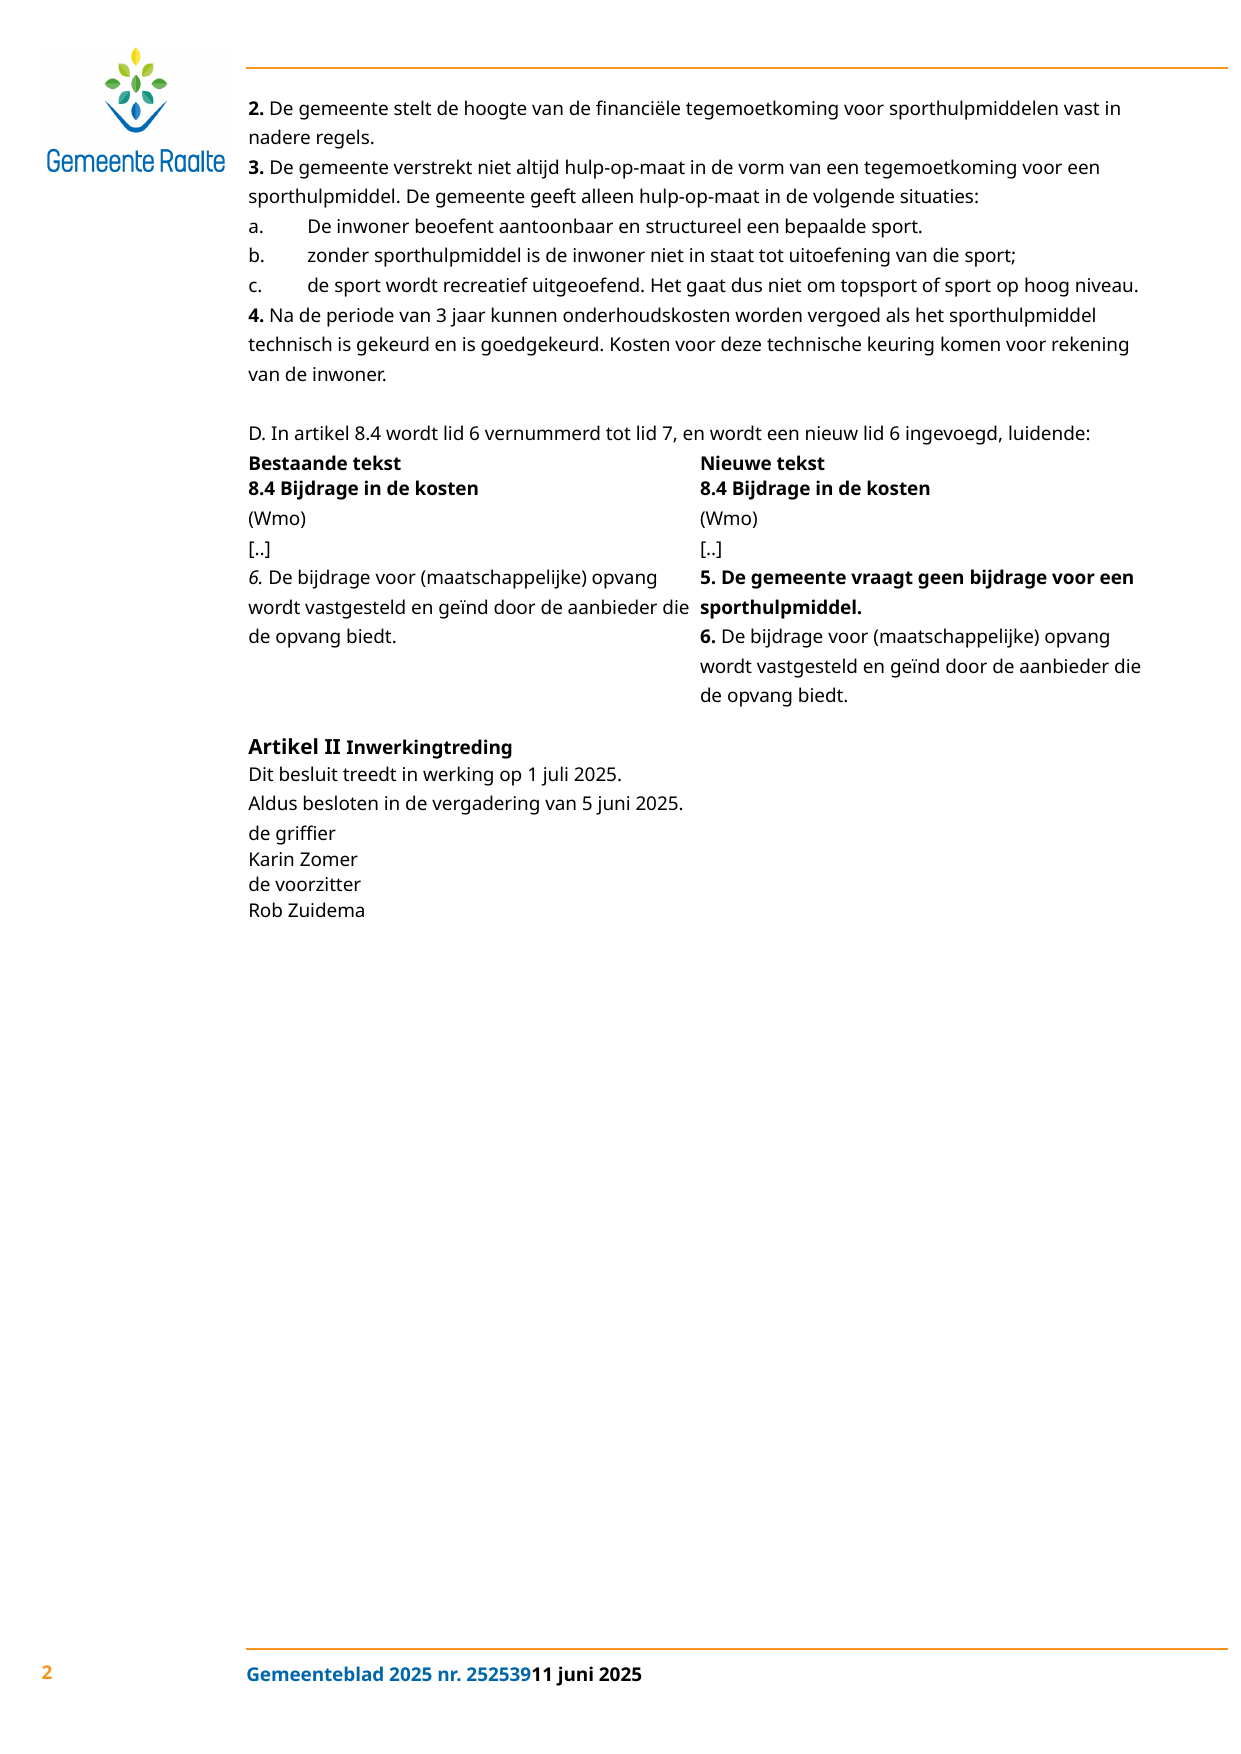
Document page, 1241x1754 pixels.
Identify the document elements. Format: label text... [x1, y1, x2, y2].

text Aldus besloten in de vergadering van 5 juni 2025. [248, 791, 1152, 816]
text de griffier [248, 820, 1152, 846]
text 3. De gemeente verstrekt niet altijd hulp-op-maat in de vorm van een tegemoetkoming voor een sporthulpmiddel. De gemeente geeft alleen hulp-op-maat in de volgende situaties: [248, 154, 1152, 209]
text Artikel II Inwerkingtreding [248, 732, 1152, 761]
list de sport wordt recreatief uitgeoefend. Het gaat dus niet om topsport of sport op hoog niveau. [248, 272, 1152, 298]
table_header Nieuwe tekst [700, 450, 1152, 476]
text Rob Zuidema [248, 897, 1152, 923]
text 4. Na de periode van 3 jaar kunnen onderhoudskosten worden vergoed als het sporthulpmiddel technisch is gekeurd en is goedgekeurd. Kosten voor deze technische keuring komen voor rekening van de inwoner. [248, 302, 1152, 387]
table_header Bestaande tekst [248, 450, 700, 476]
text D. In artikel 8.4 wordt lid 6 vernummerd tot lid 7, en wordt een nieuw lid 6 ingevoegd, luidende: [248, 420, 1152, 446]
table_cell 8.4 Bijdrage in de kosten (Wmo) [..] 5. De gemeente vraagt geen bijdrage voor een sporthulpmiddel. 6. De bijdrage voor (maatschappelijke) opvang wordt vastgesteld en geïnd door de aanbieder die de opvang biedt. [700, 476, 1152, 708]
text 2. De gemeente stelt de hoogte van de financiële tegemoetkoming voor sporthulpmiddelen vast in nadere regels. [248, 95, 1152, 150]
list De inwoner beoefent aantoonbaar en structureel een bepaalde sport. [248, 213, 1152, 239]
text Karin Zomer [248, 846, 1152, 872]
table_cell 8.4 Bijdrage in de kosten (Wmo) [..] 6. De bijdrage voor (maatschappelijke) opvang wordt vastgesteld en geïnd door de aanbieder die de opvang biedt. [248, 476, 700, 708]
list zonder sporthulpmiddel is de inwoner niet in staat tot uitoefening van die sport; [248, 243, 1152, 268]
picture [41, 47, 231, 172]
text de voorzitter [248, 872, 1152, 897]
text Dit besluit treedt in werking op 1 juli 2025. [248, 761, 1152, 787]
